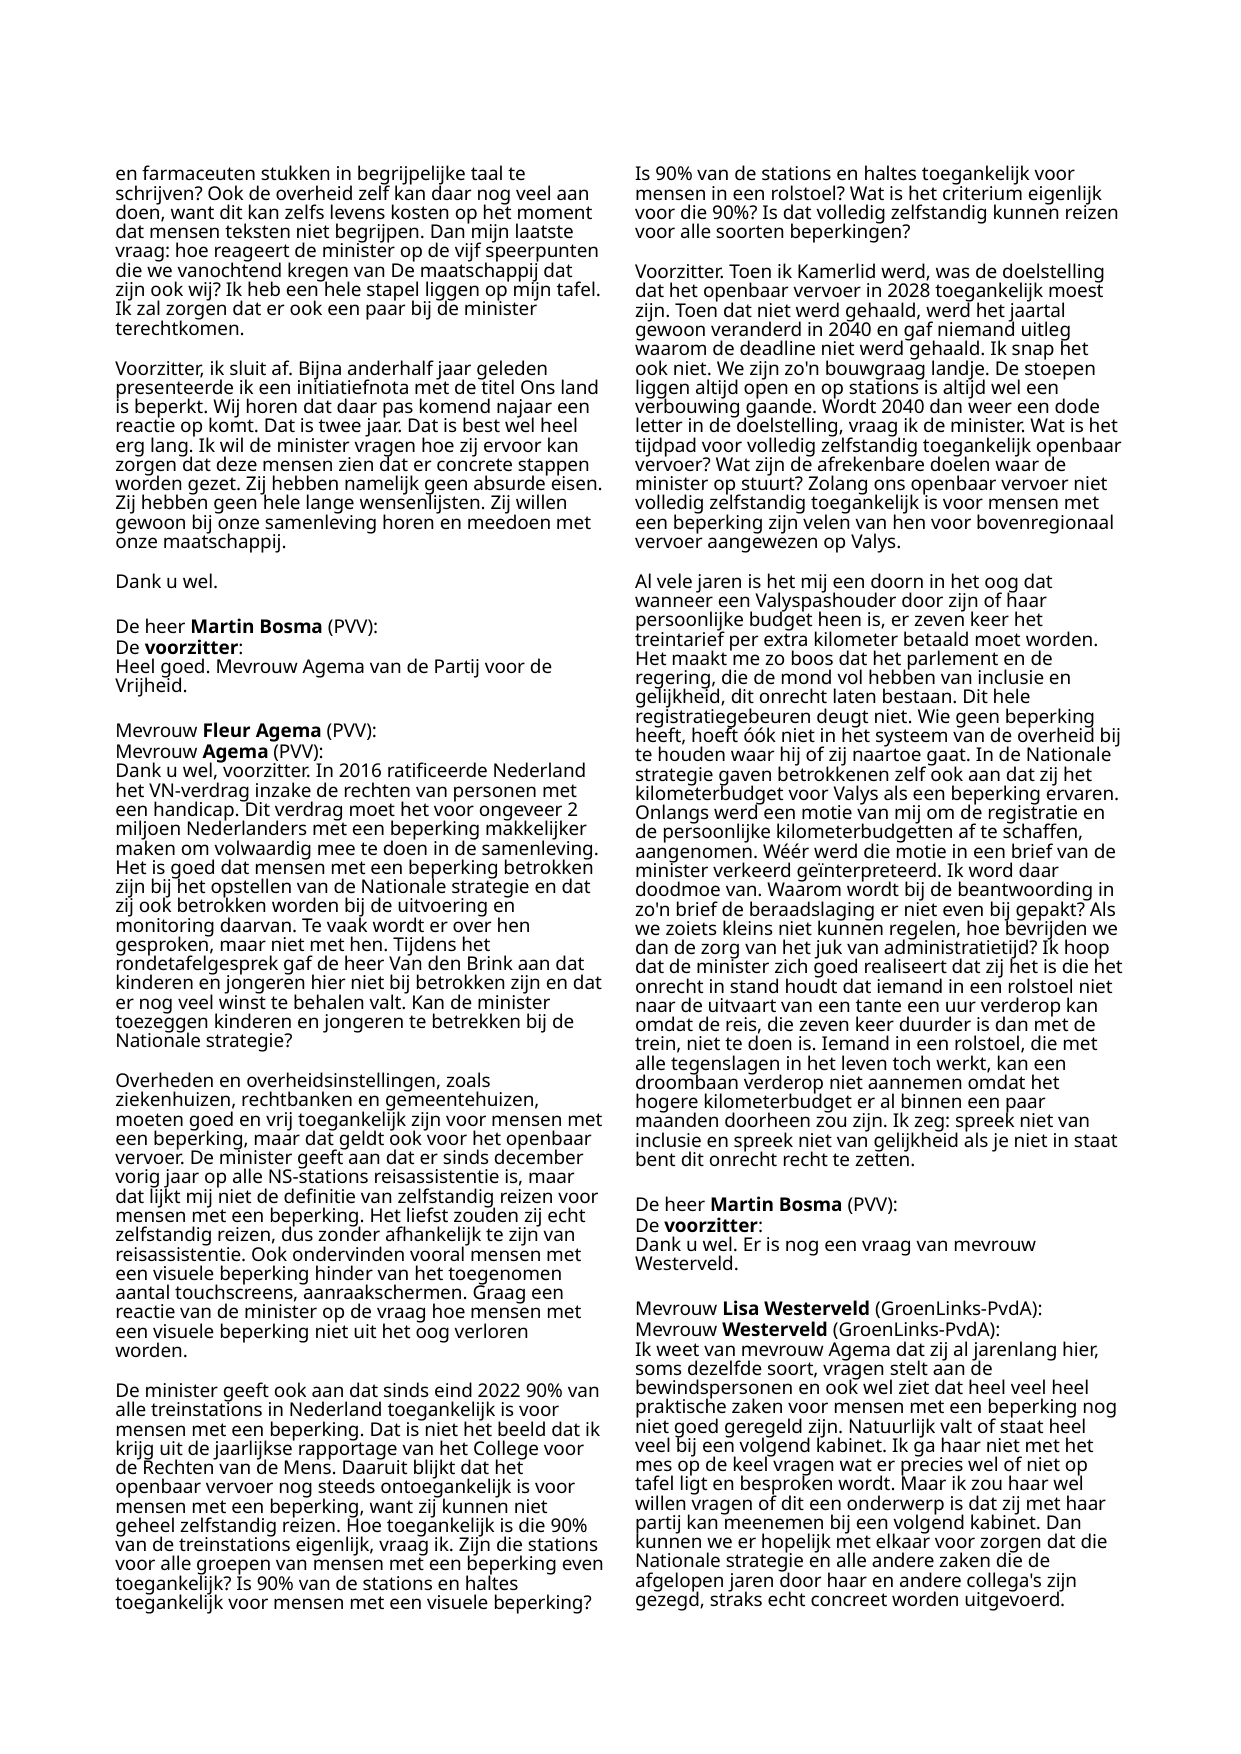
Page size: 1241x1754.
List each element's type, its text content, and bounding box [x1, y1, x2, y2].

text Ik weet van mevrouw Agema dat zij al jarenlang hier, soms dezelfde soort, vragen stelt aan de bewindspersonen en ook wel ziet dat heel veel heel praktische zaken voor mensen met een beperking nog niet goed geregeld zijn. Natuurlijk valt of staat heel veel bij een volgend kabinet. Ik ga haar niet met het mes op de keel vragen wat er precies wel of niet op tafel ligt en besproken wordt. Maar ik zou haar wel willen vragen of dit een onderwerp is dat zij met haar partij kan meenemen bij een volgend kabinet. Dan kunnen we er hopelijk met elkaar voor zorgen dat die Nationale strategie en alle andere zaken die de afgelopen jaren door haar en andere collega's zijn gezegd, straks echt concreet worden uitgevoerd. [635, 1341, 1125, 1610]
text Mevrouw Fleur Agema (PVV): [115, 717, 605, 743]
text Dank u wel, voorzitter. In 2016 ratificeerde Nederland het VN-verdrag inzake de rechten van personen met een handicap. Dit verdrag moet het voor ongeveer 2 miljoen Nederlanders met een beperking makkelijker maken om volwaardig mee te doen in de samenleving. Het is goed dat mensen met een beperking betrokken zijn bij het opstellen van de Nationale strategie en dat zij ook betrokken worden bij de uitvoering en monitoring daarvan. Te vaak wordt er over hen gesproken, maar niet met hen. Tijdens het rondetafelgesprek gaf de heer Van den Brink aan dat kinderen en jongeren hier niet bij betrokken zijn en dat er nog veel winst te behalen valt. Kan de minister toezeggen kinderen en jongeren te betrekken bij de Nationale strategie? [115, 762, 605, 1051]
text De heer Martin Bosma (PVV): [635, 1191, 1125, 1217]
text De voorzitter: [635, 1217, 1125, 1236]
text Mevrouw Lisa Westerveld (GroenLinks-PvdA): [635, 1296, 1125, 1321]
text Mevrouw Westerveld (GroenLinks-PvdA): [635, 1321, 1125, 1341]
text Heel goed. Mevrouw Agema van de Partij voor de Vrijheid. [115, 658, 605, 697]
text Is 90% van de stations en haltes toegankelijk voor mensen in een rolstoel? Wat is het criterium eigenlijk voor die 90%? Is dat volledig zelfstandig kunnen reizen voor alle soorten beperkingen? [635, 165, 1125, 242]
text en farmaceuten stukken in begrijpelijke taal te schrijven? Ook de overheid zelf kan daar nog veel aan doen, want dit kan zelfs levens kosten op het moment dat mensen teksten niet begrijpen. Dan mijn laatste vraag: hoe reageert de minister op de vijf speerpunten die we vanochtend kregen van De maatschappij dat zijn ook wij? Ik heb een hele stapel liggen op mijn tafel. Ik zal zorgen dat er ook een paar bij de minister terechtkomen. [115, 165, 605, 339]
text De heer Martin Bosma (PVV): [115, 613, 605, 639]
text De minister geeft ook aan dat sinds eind 2022 90% van alle treinstations in Nederland toegankelijk is voor mensen met een beperking. Dat is niet het beeld dat ik krijg uit de jaarlijkse rapportage van het College voor de Rechten van de Mens. Daaruit blijkt dat het openbaar vervoer nog steeds ontoegankelijk is voor mensen met een beperking, want zij kunnen niet geheel zelfstandig reizen. Hoe toegankelijk is die 90% van de treinstations eigenlijk, vraag ik. Zijn die stations voor alle groepen van mensen met een beperking even toegankelijk? Is 90% van de stations en haltes toegankelijk voor mensen met een visuele beperking? [115, 1382, 605, 1613]
text Al vele jaren is het mij een doorn in het oog dat wanneer een Valyspashouder door zijn of haar persoonlijke budget heen is, er zeven keer het treintarief per extra kilometer betaald moet worden. Het maakt me zo boos dat het parlement en de regering, die de mond vol hebben van inclusie en gelijkheid, dit onrecht laten bestaan. Dit hele registratiegebeuren deugt niet. Wie geen beperking heeft, hoeft óók niet in het systeem van de overheid bij te houden waar hij of zij naartoe gaat. In de Nationale strategie gaven betrokkenen zelf ook aan dat zij het kilometerbudget voor Valys als een beperking ervaren. Onlangs werd een motie van mij om de registratie en de persoonlijke kilometerbudgetten af te schaffen, aangenomen. Wéér werd die motie in een brief van de minister verkeerd geïnterpreteerd. Ik word daar doodmoe van. Waarom wordt bij de beantwoording in zo'n brief de beraadslaging er niet even bij gepakt? Als we zoiets kleins niet kunnen regelen, hoe bevrijden we dan de zorg van het juk van administratietijd? Ik hoop dat de minister zich goed realiseert dat zij het is die het onrecht in stand houdt dat iemand in een rolstoel niet naar de uitvaart van een tante een uur verderop kan omdat de reis, die zeven keer duurder is dan met de trein, niet te doen is. Iemand in een rolstoel, die met alle tegenslagen in het leven toch werkt, kan een droombaan verderop niet aannemen omdat het hogere kilometerbudget er al binnen een paar maanden doorheen zou zijn. Ik zeg: spreek niet van inclusie en spreek niet van gelijkheid als je niet in staat bent dit onrecht recht te zetten. [635, 573, 1125, 1170]
text Dank u wel. [115, 573, 605, 592]
text Dank u wel. Er is nog een vraag van mevrouw Westerveld. [635, 1236, 1125, 1275]
text Voorzitter, ik sluit af. Bijna anderhalf jaar geleden presenteerde ik een initiatiefnota met de titel Ons land is beperkt. Wij horen dat daar pas komend najaar een reactie op komt. Dat is twee jaar. Dat is best wel heel erg lang. Ik wil de minister vragen hoe zij ervoor kan zorgen dat deze mensen zien dat er concrete stappen worden gezet. Zij hebben namelijk geen absurde eisen. Zij hebben geen hele lange wensenlijsten. Zij willen gewoon bij onze samenleving horen en meedoen met onze maatschappij. [115, 359, 605, 552]
text De voorzitter: [115, 639, 605, 658]
text Mevrouw Agema (PVV): [115, 743, 605, 762]
text Voorzitter. Toen ik Kamerlid werd, was de doelstelling dat het openbaar vervoer in 2028 toegankelijk moest zijn. Toen dat niet werd gehaald, werd het jaartal gewoon veranderd in 2040 en gaf niemand uitleg waarom de deadline niet werd gehaald. Ik snap het ook niet. We zijn zo'n bouwgraag landje. De stoepen liggen altijd open en op stations is altijd wel een verbouwing gaande. Wordt 2040 dan weer een dode letter in de doelstelling, vraag ik de minister. Wat is het tijdpad voor volledig zelfstandig toegankelijk openbaar vervoer? Wat zijn de afrekenbare doelen waar de minister op stuurt? Zolang ons openbaar vervoer niet volledig zelfstandig toegankelijk is voor mensen met een beperking zijn velen van hen voor bovenregionaal vervoer aangewezen op Valys. [635, 263, 1125, 552]
text Overheden en overheidsinstellingen, zoals ziekenhuizen, rechtbanken en gemeentehuizen, moeten goed en vrij toegankelijk zijn voor mensen met een beperking, maar dat geldt ook voor het openbaar vervoer. De minister geeft aan dat er sinds december vorig jaar op alle NS-stations reisassistentie is, maar dat lijkt mij niet de definitie van zelfstandig reizen voor mensen met een beperking. Het liefst zouden zij echt zelfstandig reizen, dus zonder afhankelijk te zijn van reisassistentie. Ook ondervinden vooral mensen met een visuele beperking hinder van het toegenomen aantal touchscreens, aanraakschermen. Graag een reactie van de minister op de vraag hoe mensen met een visuele beperking niet uit het oog verloren worden. [115, 1072, 605, 1361]
